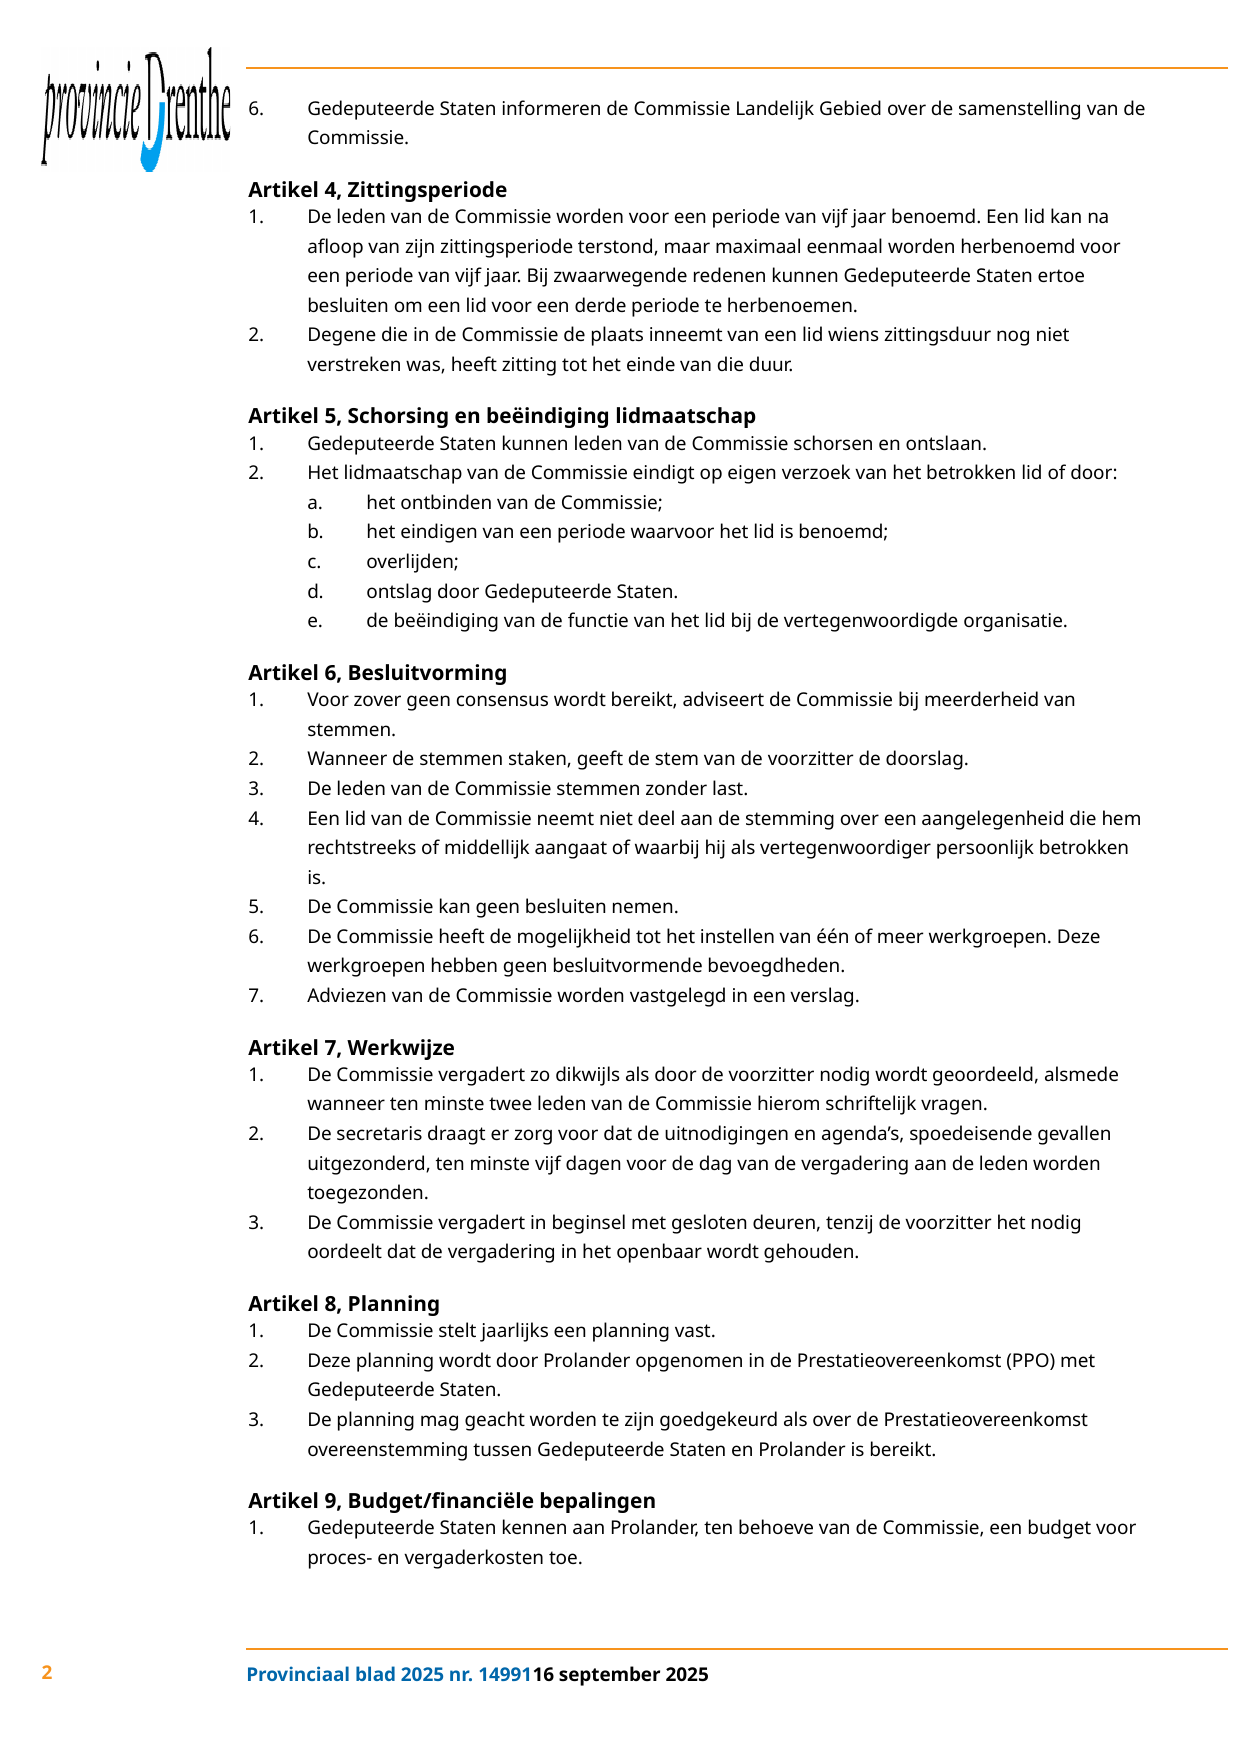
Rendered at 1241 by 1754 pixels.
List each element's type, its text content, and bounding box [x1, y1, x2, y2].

list De secretaris draagt er zorg voor dat de uitnodigingen en agenda’s, spoedeisende gevallen uitgezonderd, ten minste vijf dagen voor de dag van de vergadering aan de leden worden toegezonden. [248, 1120, 1152, 1205]
list Het lidmaatschap van de Commissie eindigt op eigen verzoek van het betrokken lid of door: [248, 459, 1152, 485]
text Artikel 5, Schorsing en beëindiging lidmaatschap [248, 402, 1152, 430]
list Voor zover geen consensus wordt bereikt, adviseert de Commissie bij meerderheid van stemmen. [248, 686, 1152, 742]
list De Commissie vergadert in beginsel met gesloten deuren, tenzij de voorzitter het nodig oordeelt dat de vergadering in het openbaar wordt gehouden. [248, 1209, 1152, 1264]
list De planning mag geacht worden te zijn goedgekeurd als over de Prestatieovereenkomst overeenstemming tussen Gedeputeerde Staten en Prolander is bereikt. [248, 1406, 1152, 1461]
list het eindigen van een periode waarvoor het lid is benoemd; [307, 519, 1152, 544]
list De Commissie vergadert zo dikwijls als door de voorzitter nodig wordt geoordeeld, alsmede wanneer ten minste twee leden van de Commissie hierom schriftelijk vragen. [248, 1061, 1152, 1116]
list Degene die in de Commissie de plaats inneemt van een lid wiens zittingsduur nog niet verstreken was, heeft zitting tot het einde van die duur. [248, 322, 1152, 377]
picture [41, 47, 231, 172]
text Artikel 6, Besluitvorming [248, 658, 1152, 686]
list Wanneer de stemmen staken, geeft de stem van de voorzitter de doorslag. [248, 746, 1152, 771]
list het ontbinden van de Commissie; [307, 489, 1152, 515]
list de beëindiging van de functie van het lid bij de vertegenwoordigde organisatie. [307, 607, 1152, 633]
list Een lid van de Commissie neemt niet deel aan de stemming over een aangelegenheid die hem rechtstreeks of middellijk aangaat of waarbij hij als vertegenwoordiger persoonlijk betrokken is. [248, 805, 1152, 889]
text Artikel 4, Zittingsperiode [248, 175, 1152, 203]
text Artikel 8, Planning [248, 1289, 1152, 1317]
list Gedeputeerde Staten informeren de Commissie Landelijk Gebied over de samenstelling van de Commissie. [248, 95, 1152, 150]
list De Commissie stelt jaarlijks een planning vast. [248, 1317, 1152, 1343]
list Gedeputeerde Staten kunnen leden van de Commissie schorsen en ontslaan. [248, 430, 1152, 456]
list Gedeputeerde Staten kennen aan Prolander, ten behoeve van de Commissie, een budget voor proces- en vergaderkosten toe. [248, 1514, 1152, 1570]
list Adviezen van de Commissie worden vastgelegd in een verslag. [248, 982, 1152, 1008]
text Artikel 7, Werkwijze [248, 1033, 1152, 1061]
text Artikel 9, Budget/financiële bepalingen [248, 1486, 1152, 1514]
list ontslag door Gedeputeerde Staten. [307, 578, 1152, 604]
list De leden van de Commissie worden voor een periode van vijf jaar benoemd. Een lid kan na afloop van zijn zittingsperiode terstond, maar maximaal eenmaal worden herbenoemd voor een periode van vijf jaar. Bij zwaarwegende redenen kunnen Gedeputeerde Staten ertoe besluiten om een lid voor een derde periode te herbenoemen. [248, 203, 1152, 318]
list De Commissie heeft de mogelijkheid tot het instellen van één of meer werkgroepen. Deze werkgroepen hebben geen besluitvormende bevoegdheden. [248, 923, 1152, 978]
list Deze planning wordt door Prolander opgenomen in de Prestatieovereenkomst (PPO) met Gedeputeerde Staten. [248, 1347, 1152, 1402]
list De leden van de Commissie stemmen zonder last. [248, 775, 1152, 801]
list overlijden; [307, 548, 1152, 574]
list De Commissie kan geen besluiten nemen. [248, 893, 1152, 919]
